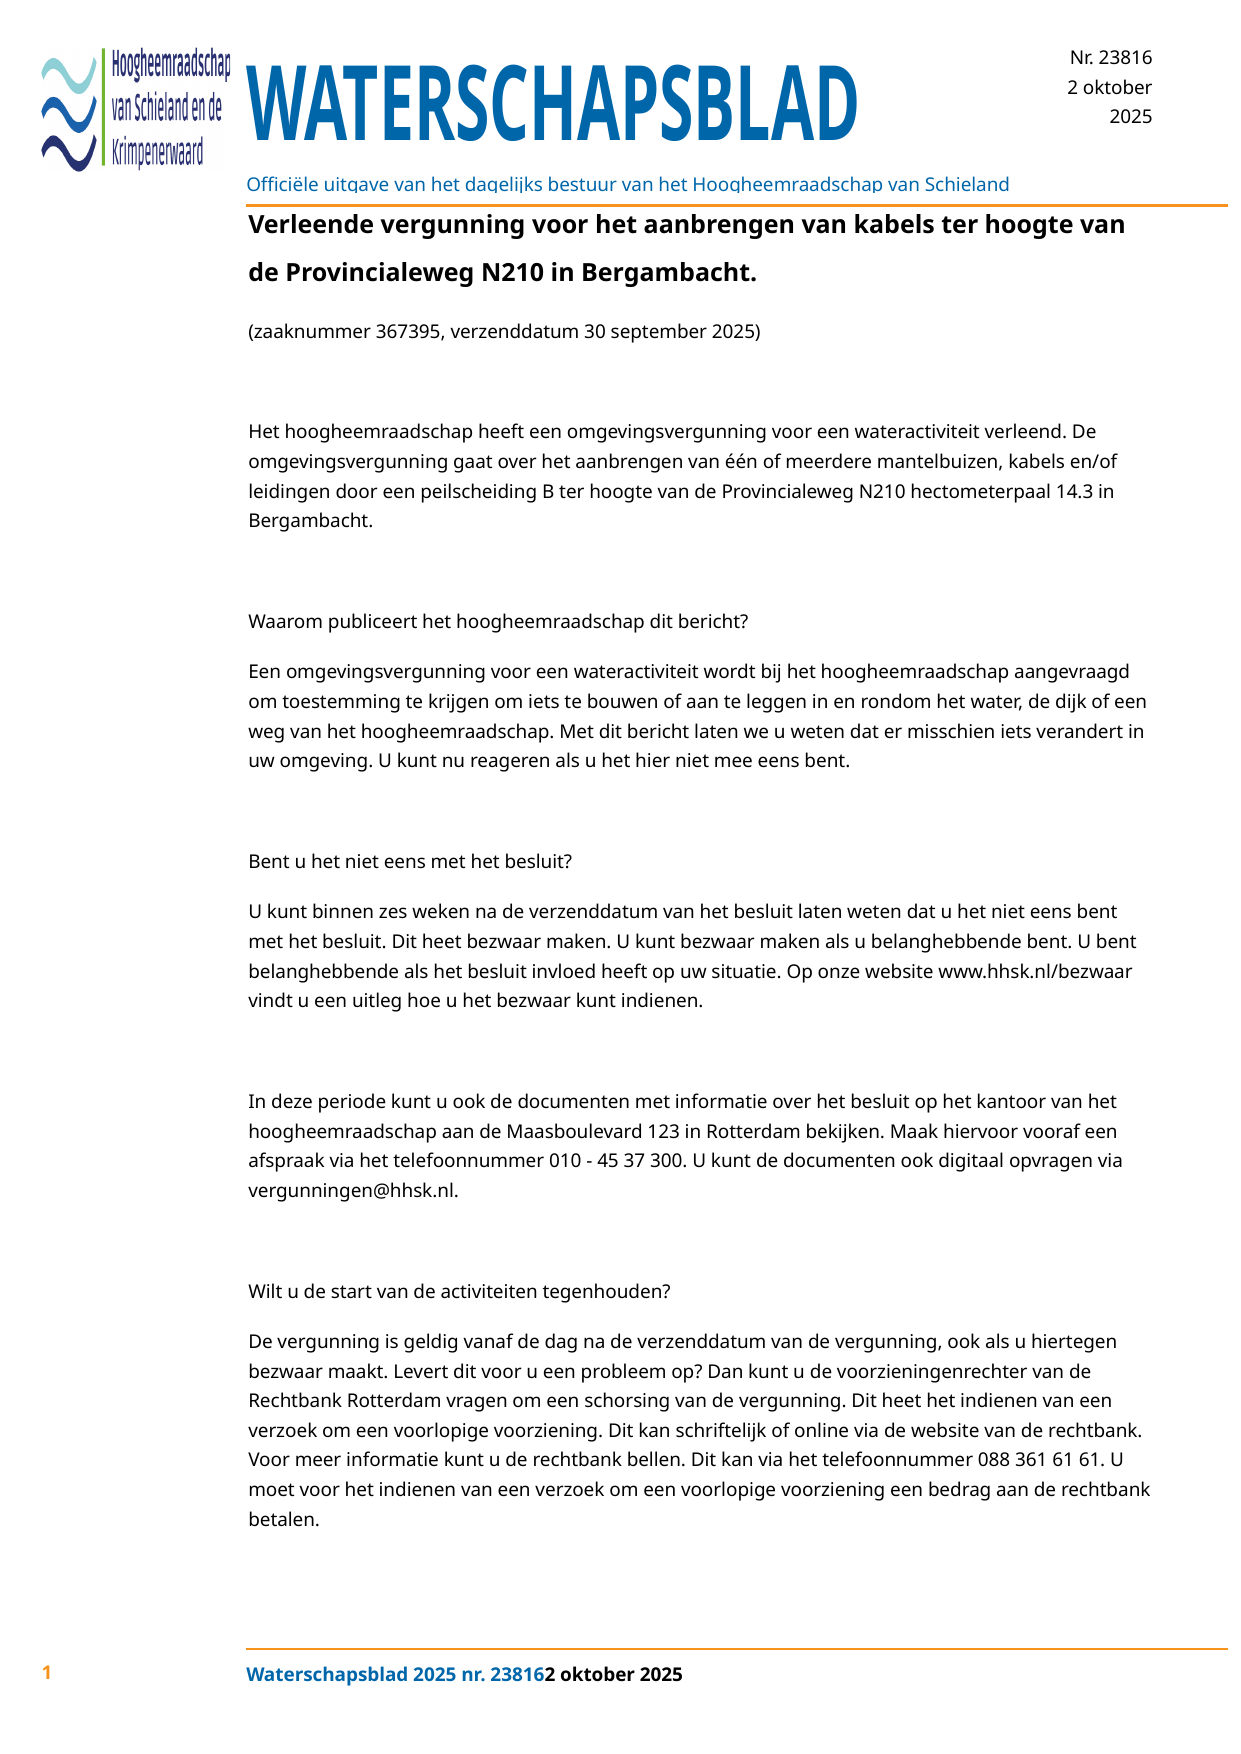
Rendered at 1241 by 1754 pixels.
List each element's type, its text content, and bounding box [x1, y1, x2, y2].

text In deze periode kunt u ook de documenten met informatie over het besluit op het kantoor van het hoogheemraadschap aan de Maasboulevard 123 in Rotterdam bekijken. Maak hiervoor vooraf een afspraak via het telefoonnummer 010 - 45 37 300. U kunt de documenten ook digitaal opvragen via vergunningen@hhsk.nl. [248, 1088, 1152, 1203]
text (zaaknummer 367395, verzenddatum 30 september 2025) [248, 318, 1152, 344]
text Bent u het niet eens met het besluit? [248, 848, 1152, 874]
text Het hoogheemraadschap heeft een omgevingsvergunning voor een wateractiviteit verleend. De omgevingsvergunning gaat over het aanbrengen van één of meerdere mantelbuizen, kabels en/of leidingen door een peilscheiding B ter hoogte van de Provincialeweg N210 hectometerpaal 14.3 in Bergambacht. [248, 419, 1152, 533]
text De vergunning is geldig vanaf de dag na de verzenddatum van de vergunning, ook als u hiertegen bezwaar maakt. Levert dit voor u een probleem op? Dan kunt u de voorzieningenrechter van de Rechtbank Rotterdam vragen om een schorsing van de vergunning. Dit heet het indienen van een verzoek om een voorlopige voorziening. Dit kan schriftelijk of online via de website van de rechtbank. Voor meer informatie kunt u de rechtbank bellen. Dit kan via het telefoonnummer 088 361 61 61. U moet voor het indienen van een verzoek om een voorlopige voorziening een bedrag aan de rechtbank betalen. [248, 1328, 1152, 1532]
text Wilt u de start van de activiteiten tegenhouden? [248, 1278, 1152, 1304]
text Een omgevingsvergunning voor een wateractiviteit wordt bij het hoogheemraadschap aangevraagd om toestemming te krijgen om iets te bouwen of aan te leggen in en rondom het water, de dijk of een weg van het hoogheemraadschap. Met dit bericht laten we u weten dat er misschien iets verandert in uw omgeving. U kunt nu reageren als u het hier niet mee eens bent. [248, 659, 1152, 773]
text Verleende vergunning voor het aanbrengen van kabels ter hoogte van de Provincialeweg N210 in Bergambacht. [248, 207, 1152, 288]
picture [41, 47, 231, 172]
text U kunt binnen zes weken na de verzenddatum van het besluit laten weten dat u het niet eens bent met het besluit. Dit heet bezwaar maken. U kunt bezwaar maken als u belanghebbende bent. U bent belanghebbende als het besluit invloed heeft op uw situatie. Op onze website www.hhsk.nl/bezwaar vindt u een uitleg hoe u het bezwaar kunt indienen. [248, 899, 1152, 1013]
text Waarom publiceert het hoogheemraadschap dit bericht? [248, 608, 1152, 634]
